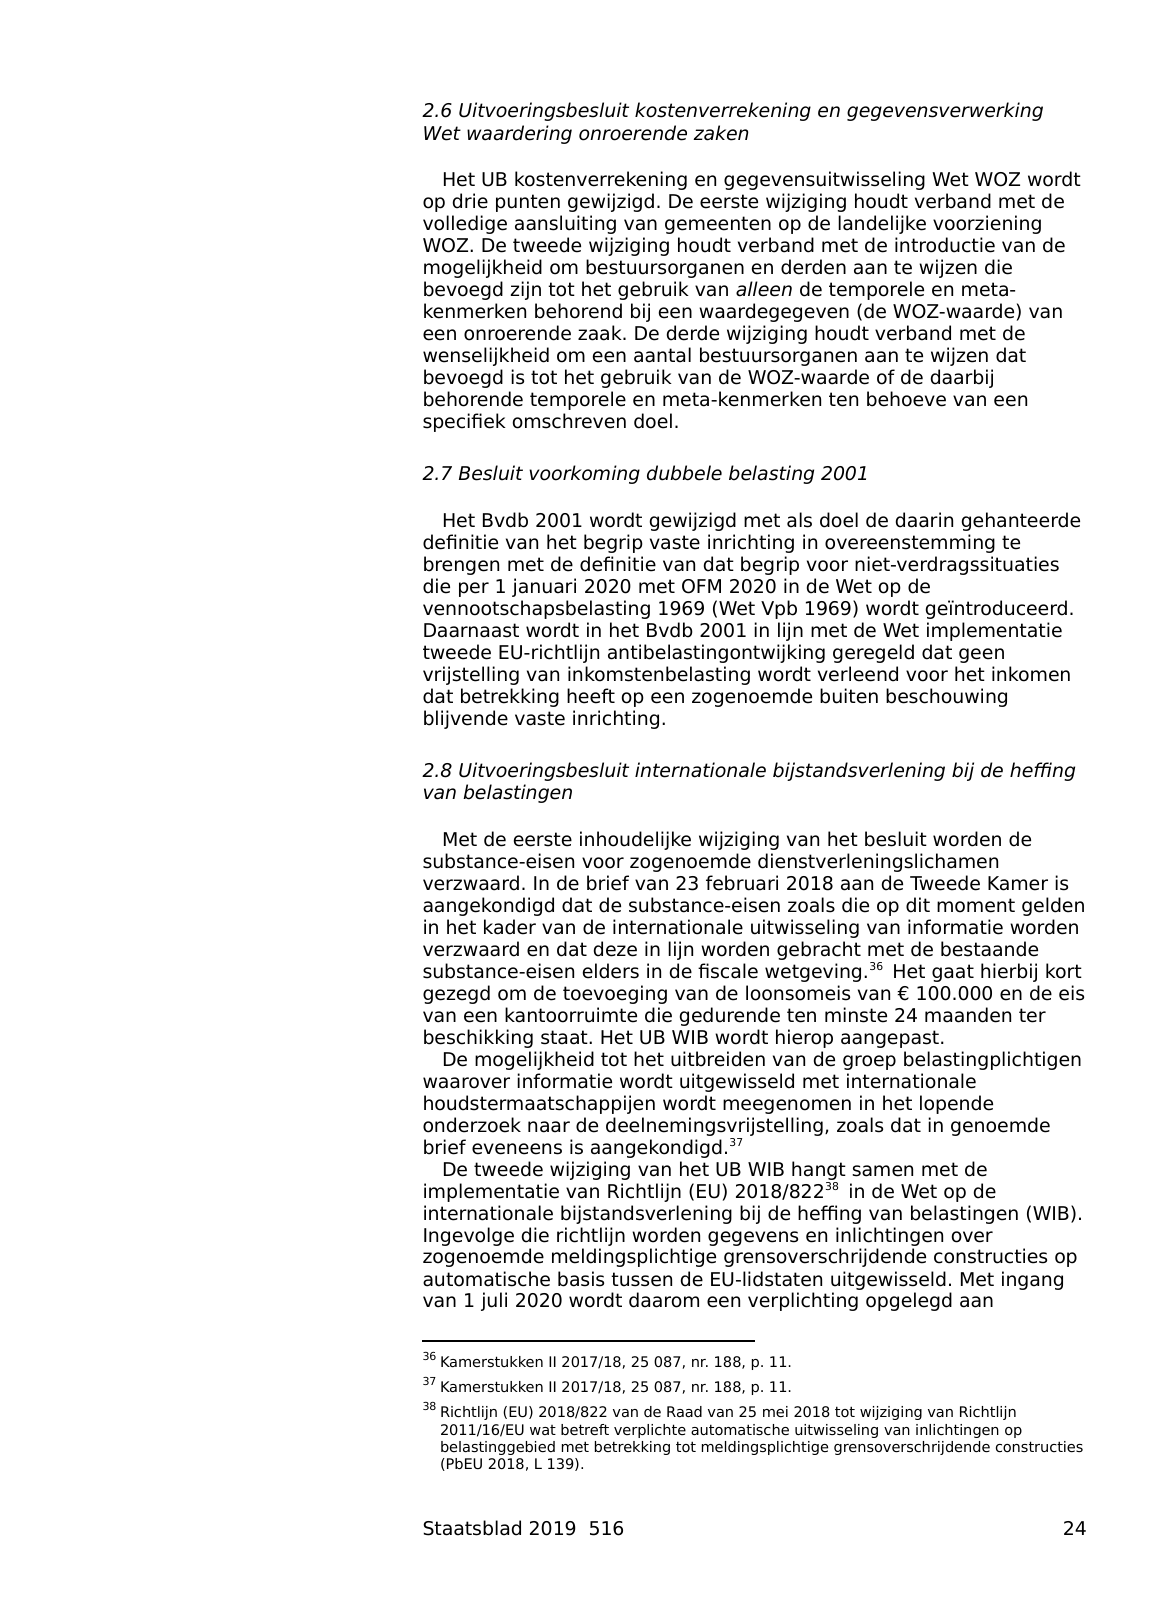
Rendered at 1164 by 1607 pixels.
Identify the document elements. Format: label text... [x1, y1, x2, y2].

subtitle 2.7 Besluit voorkoming dubbele belasting 2001 [422, 463, 1087, 485]
text Met de eerste inhoudelijke wijziging van het besluit worden de substance-eisen voor zogenoemde dienstverleningslichamen verzwaard. In de brief van 23 februari 2018 aan de Tweede Kamer is aangekondigd dat de substance-eisen zoals die op dit moment gelden in het kader van de internationale uitwisseling van informatie worden verzwaard en dat deze in lijn worden gebracht met de bestaande substance-eisen elders in de fiscale wetgeving. Het gaat hierbij kort gezegd om de toevoeging van de loonsomeis van € 100.000 en de eis van een kantoorruimte die gedurende ten minste 24 maanden ter beschikking staat. Het UB WIB wordt hierop aangepast. [422, 829, 1087, 1049]
text Kamerstukken II 2017/18, 25 087, nr. 188, p. 11. [422, 1375, 1087, 1397]
text De tweede wijziging van het UB WIB hangt samen met de implementatie van Richtlijn (EU) 2018/822 in de Wet op de internationale bijstandsverlening bij de heffing van belastingen (WIB). Ingevolge die richtlijn worden gegevens en inlichtingen over zogenoemde meldingsplichtige grensoverschrijdende constructies op automatische basis tussen de EU-lidstaten uitgewisseld. Met ingang van 1 juli 2020 wordt daarom een verplichting opgelegd aan [422, 1158, 1087, 1312]
text Het UB kostenverrekening en gegevensuitwisseling Wet WOZ wordt op drie punten gewijzigd. De eerste wijziging houdt verband met de volledige aansluiting van gemeenten op de landelijke voorziening WOZ. De tweede wijziging houdt verband met de introductie van de mogelijkheid om bestuursorganen en derden aan te wijzen die bevoegd zijn tot het gebruik van alleen de temporele en meta-kenmerken behorend bij een waardegegeven (de WOZ-waarde) van een onroerende zaak. De derde wijziging houdt verband met de wenselijkheid om een aantal bestuursorganen aan te wijzen dat bevoegd is tot het gebruik van de WOZ-waarde of de daarbij behorende temporele en meta-kenmerken ten behoeve van een specifiek omschreven doel. [422, 169, 1087, 433]
subtitle 2.8 Uitvoeringsbesluit internationale bijstandsverlening bij de heffing van belastingen [422, 760, 1087, 804]
text Kamerstukken II 2017/18, 25 087, nr. 188, p. 11. [422, 1350, 1087, 1372]
subtitle 2.6 Uitvoeringsbesluit kostenverrekening en gegevensverwerking Wet waardering onroerende zaken [422, 100, 1087, 144]
text Richtlijn (EU) 2018/822 van de Raad van 25 mei 2018 tot wijziging van Richtlijn 2011/16/EU wat betreft verplichte automatische uitwisseling van inlichtingen op belastinggebied met betrekking tot meldingsplichtige grensoverschrijdende constructies (PbEU 2018, L 139). [422, 1400, 1087, 1473]
text Het Bvdb 2001 wordt gewijzigd met als doel de daarin gehanteerde definitie van het begrip vaste inrichting in overeenstemming te brengen met de definitie van dat begrip voor niet-verdragssituaties die per 1 januari 2020 met OFM 2020 in de Wet op de vennootschapsbelasting 1969 (Wet Vpb 1969) wordt geïntroduceerd. Daarnaast wordt in het Bvdb 2001 in lijn met de Wet implementatie tweede EU-richtlijn antibelastingontwijking geregeld dat geen vrijstelling van inkomstenbelasting wordt verleend voor het inkomen dat betrekking heeft op een zogenoemde buiten beschouwing blijvende vaste inrichting. [422, 510, 1087, 730]
text De mogelijkheid tot het uitbreiden van de groep belastingplichtigen waarover informatie wordt uitgewisseld met internationale houdstermaatschappijen wordt meegenomen in het lopende onderzoek naar de deelnemingsvrijstelling, zoals dat in genoemde brief eveneens is aangekondigd. [422, 1049, 1087, 1158]
